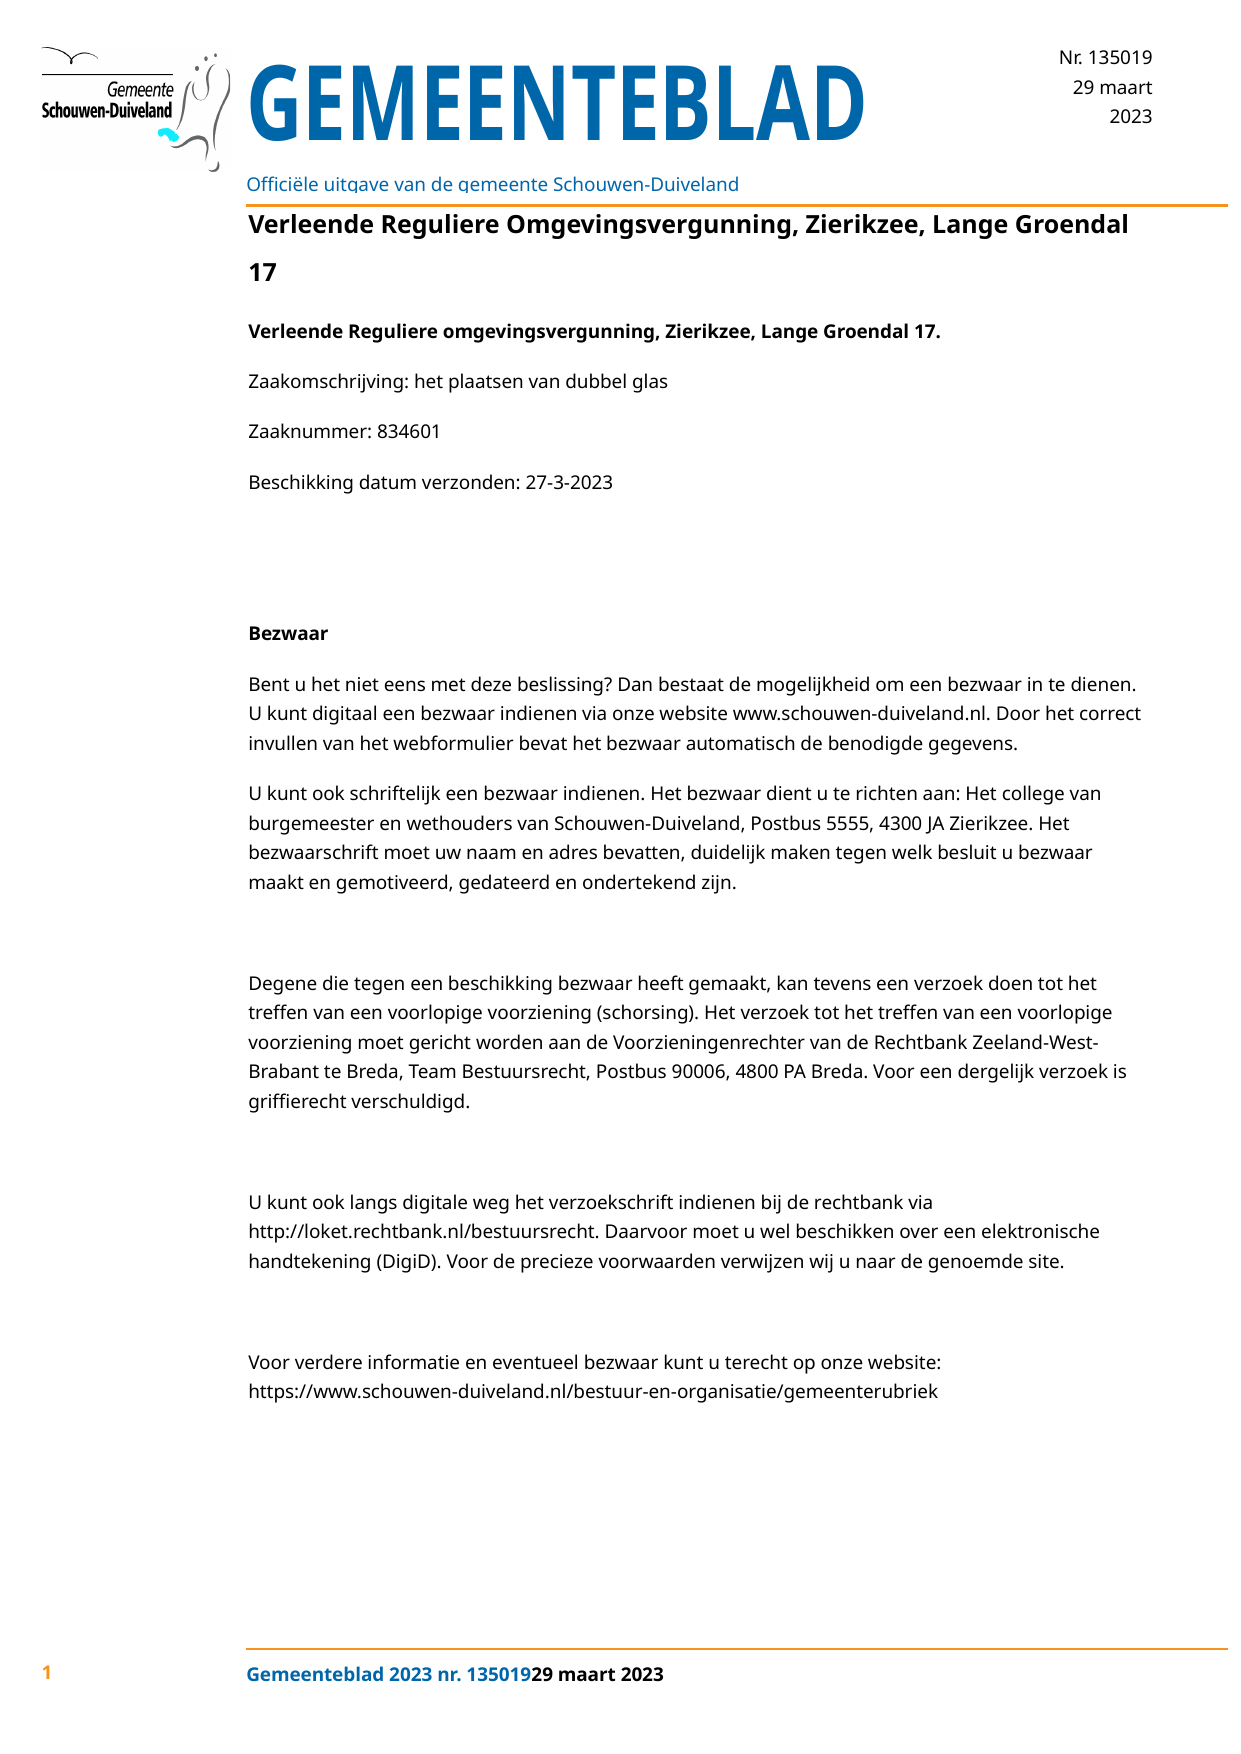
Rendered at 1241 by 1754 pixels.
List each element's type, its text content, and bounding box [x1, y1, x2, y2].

text Zaakomschrijving: het plaatsen van dubbel glas [248, 368, 1152, 394]
text Verleende Reguliere Omgevingsvergunning, Zierikzee, Lange Groendal 17 [248, 207, 1152, 288]
text Bent u het niet eens met deze beslissing? Dan bestaat de mogelijkheid om een bezwaar in te dienen. U kunt digitaal een bezwaar indienen via onze website www.schouwen-duiveland.nl. Door het correct invullen van het webformulier bevat het bezwaar automatisch de benodigde gegevens. [248, 671, 1152, 756]
text Degene die tegen een beschikking bezwaar heeft gemaakt, kan tevens een verzoek doen tot het treffen van een voorlopige voorziening (schorsing). Het verzoek tot het treffen van een voorlopige voorziening moet gericht worden aan de Voorzieningenrechter van de Rechtbank Zeeland-West-Brabant te Breda, Team Bestuursrecht, Postbus 90006, 4800 PA Breda. Voor een dergelijk verzoek is griffierecht verschuldigd. [248, 970, 1152, 1114]
text Beschikking datum verzonden: 27-3-2023 [248, 469, 1152, 495]
text Verleende Reguliere omgevingsvergunning, Zierikzee, Lange Groendal 17. [248, 318, 1152, 344]
text U kunt ook schriftelijk een bezwaar indienen. Het bezwaar dient u te richten aan: Het college van burgemeester en wethouders van Schouwen-Duiveland, Postbus 5555, 4300 JA Zierikzee. Het bezwaarschrift moet uw naam en adres bevatten, duidelijk maken tegen welk besluit u bezwaar maakt en gemotiveerd, gedateerd en ondertekend zijn. [248, 780, 1152, 895]
text Voor verdere informatie en eventueel bezwaar kunt u terecht op onze website: https://www.schouwen-duiveland.nl/bestuur-en-organisatie/gemeenterubriek [248, 1349, 1152, 1404]
picture [41, 47, 231, 172]
text Bezwaar [248, 620, 1152, 646]
text Zaaknummer: 834601 [248, 419, 1152, 444]
text U kunt ook langs digitale weg het verzoekschrift indienen bij de rechtbank via http://loket.rechtbank.nl/bestuursrecht. Daarvoor moet u wel beschikken over een elektronische handtekening (DigiD). Voor de precieze voorwaarden verwijzen wij u naar de genoemde site. [248, 1189, 1152, 1274]
